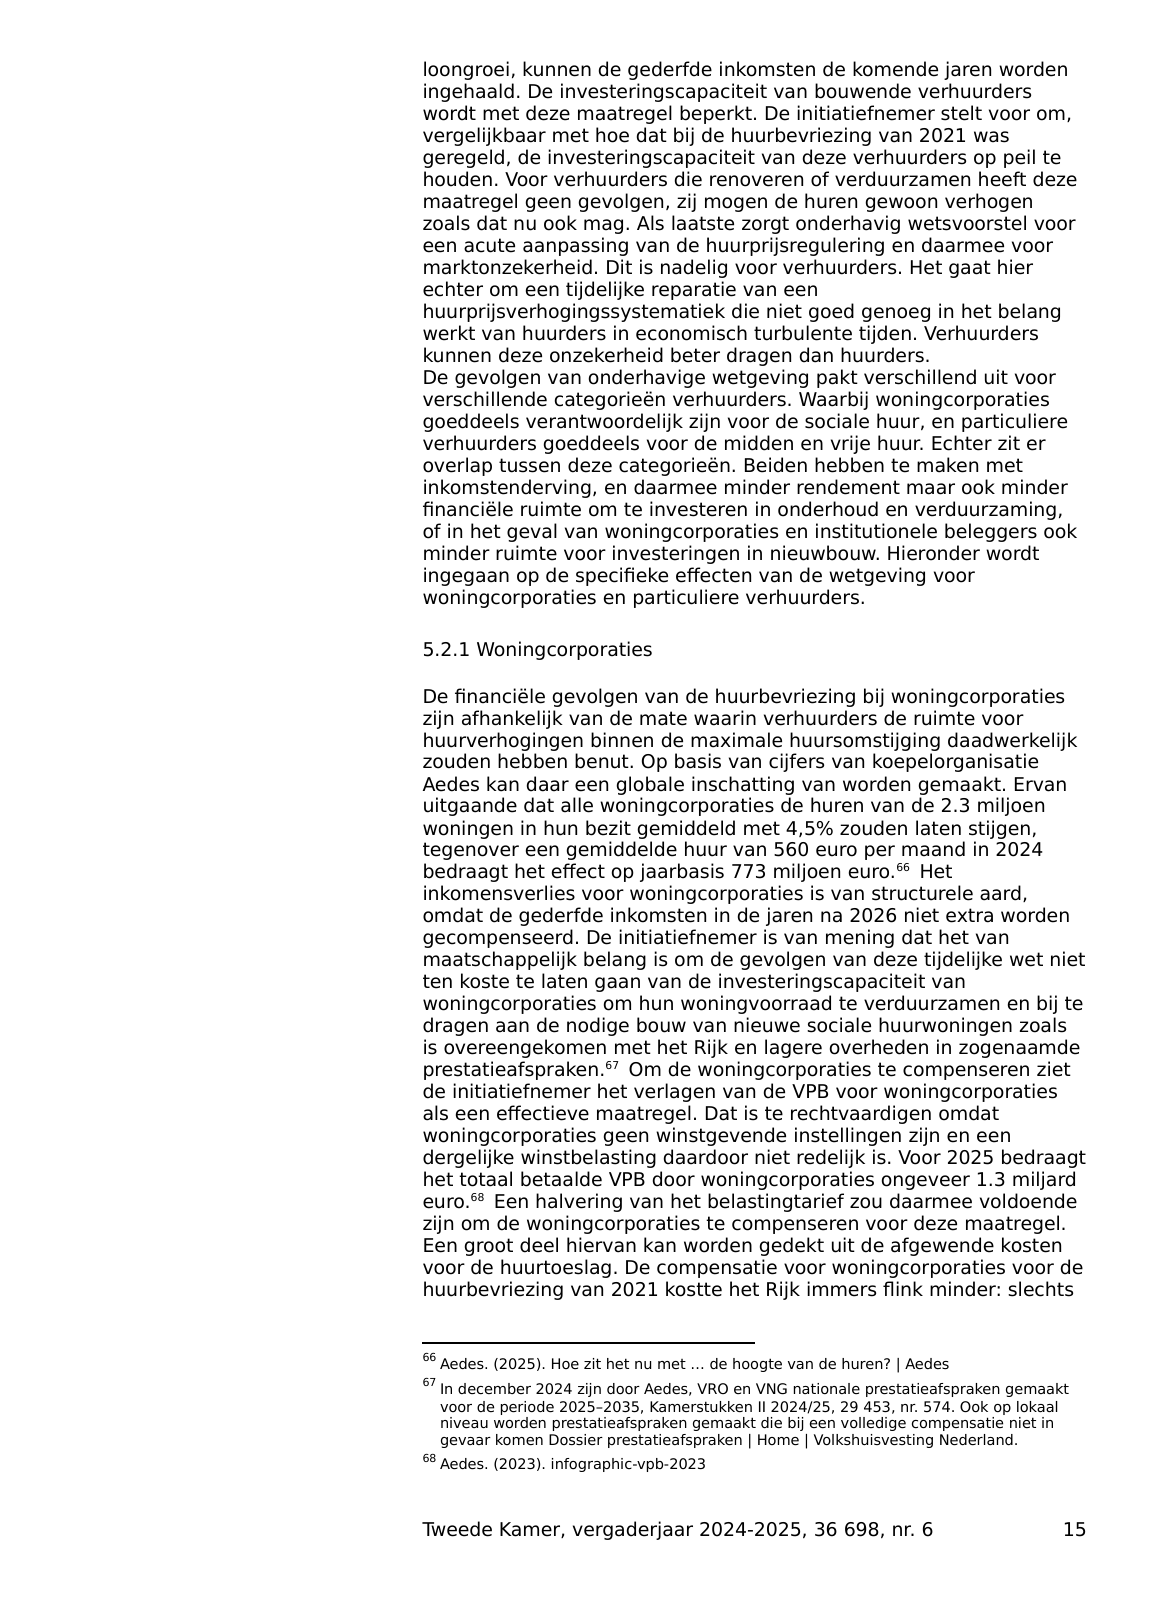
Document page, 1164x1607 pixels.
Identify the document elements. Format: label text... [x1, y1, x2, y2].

subtitle 5.2.1 Woningcorporaties [422, 638, 1087, 661]
text De financiële gevolgen van de huurbevriezing bij woningcorporaties zijn afhankelijk van de mate waarin verhuurders de ruimte voor huurverhogingen binnen de maximale huursomstijging daadwerkelijk zouden hebben benut. Op basis van cijfers van koepelorganisatie Aedes kan daar een globale inschatting van worden gemaakt. Ervan uitgaande dat alle woningcorporaties de huren van de 2.3 miljoen woningen in hun bezit gemiddeld met 4,5% zouden laten stijgen, tegenover een gemiddelde huur van 560 euro per maand in 2024 bedraagt het effect op jaarbasis 773 miljoen euro. Het inkomensverlies voor woningcorporaties is van structurele aard, omdat de gederfde inkomsten in de jaren na 2026 niet extra worden gecompenseerd. De initiatiefnemer is van mening dat het van maatschappelijk belang is om de gevolgen van deze tijdelijke wet niet ten koste te laten gaan van de investeringscapaciteit van woningcorporaties om hun woningvoorraad te verduurzamen en bij te dragen aan de nodige bouw van nieuwe sociale huurwoningen zoals is overeengekomen met het Rijk en lagere overheden in zogenaamde prestatieafspraken. Om de woningcorporaties te compenseren ziet de initiatiefnemer het verlagen van de VPB voor woningcorporaties als een effectieve maatregel. Dat is te rechtvaardigen omdat woningcorporaties geen winstgevende instellingen zijn en een dergelijke winstbelasting daardoor niet redelijk is. Voor 2025 bedraagt het totaal betaalde VPB door woningcorporaties ongeveer 1.3 miljard euro. Een halvering van het belastingtarief zou daarmee voldoende zijn om de woningcorporaties te compenseren voor deze maatregel. Een groot deel hiervan kan worden gedekt uit de afgewende kosten voor de huurtoeslag. De compensatie voor woningcorporaties voor de huurbevriezing van 2021 kostte het Rijk immers flink minder: slechts [422, 686, 1087, 1301]
text De gevolgen van onderhavige wetgeving pakt verschillend uit voor verschillende categorieën verhuurders. Waarbij woningcorporaties goeddeels verantwoordelijk zijn voor de sociale huur, en particuliere verhuurders goeddeels voor de midden en vrije huur. Echter zit er overlap tussen deze categorieën. Beiden hebben te maken met inkomstenderving, en daarmee minder rendement maar ook minder financiële ruimte om te investeren in onderhoud en verduurzaming, of in het geval van woningcorporaties en institutionele beleggers ook minder ruimte voor investeringen in nieuwbouw. Hieronder wordt ingegaan op de specifieke effecten van de wetgeving voor woningcorporaties en particuliere verhuurders. [422, 367, 1087, 608]
text Aedes. (2025). Hoe zit het nu met … de hoogte van de huren? | Aedes [422, 1352, 1087, 1374]
text Aedes. (2023). infographic-vpb-2023 [422, 1452, 1087, 1474]
text loongroei, kunnen de gederfde inkomsten de komende jaren worden ingehaald. De investeringscapaciteit van bouwende verhuurders wordt met deze maatregel beperkt. De initiatiefnemer stelt voor om, vergelijkbaar met hoe dat bij de huurbevriezing van 2021 was geregeld, de investeringscapaciteit van deze verhuurders op peil te houden. Voor verhuurders die renoveren of verduurzamen heeft deze maatregel geen gevolgen, zij mogen de huren gewoon verhogen zoals dat nu ook mag. Als laatste zorgt onderhavig wetsvoorstel voor een acute aanpassing van de huurprijsregulering en daarmee voor marktonzekerheid. Dit is nadelig voor verhuurders. Het gaat hier echter om een tijdelijke reparatie van een huurprijsverhogingssystematiek die niet goed genoeg in het belang werkt van huurders in economisch turbulente tijden. Verhuurders kunnen deze onzekerheid beter dragen dan huurders. [422, 59, 1087, 367]
text In december 2024 zijn door Aedes, VRO en VNG nationale prestatieafspraken gemaakt voor de periode 2025–2035, Kamerstukken II 2024/25, 29 453, nr. 574. Ook op lokaal niveau worden prestatieafspraken gemaakt die bij een volledige compensatie niet in gevaar komen Dossier prestatieafspraken | Home | Volkshuisvesting Nederland. [422, 1377, 1087, 1449]
